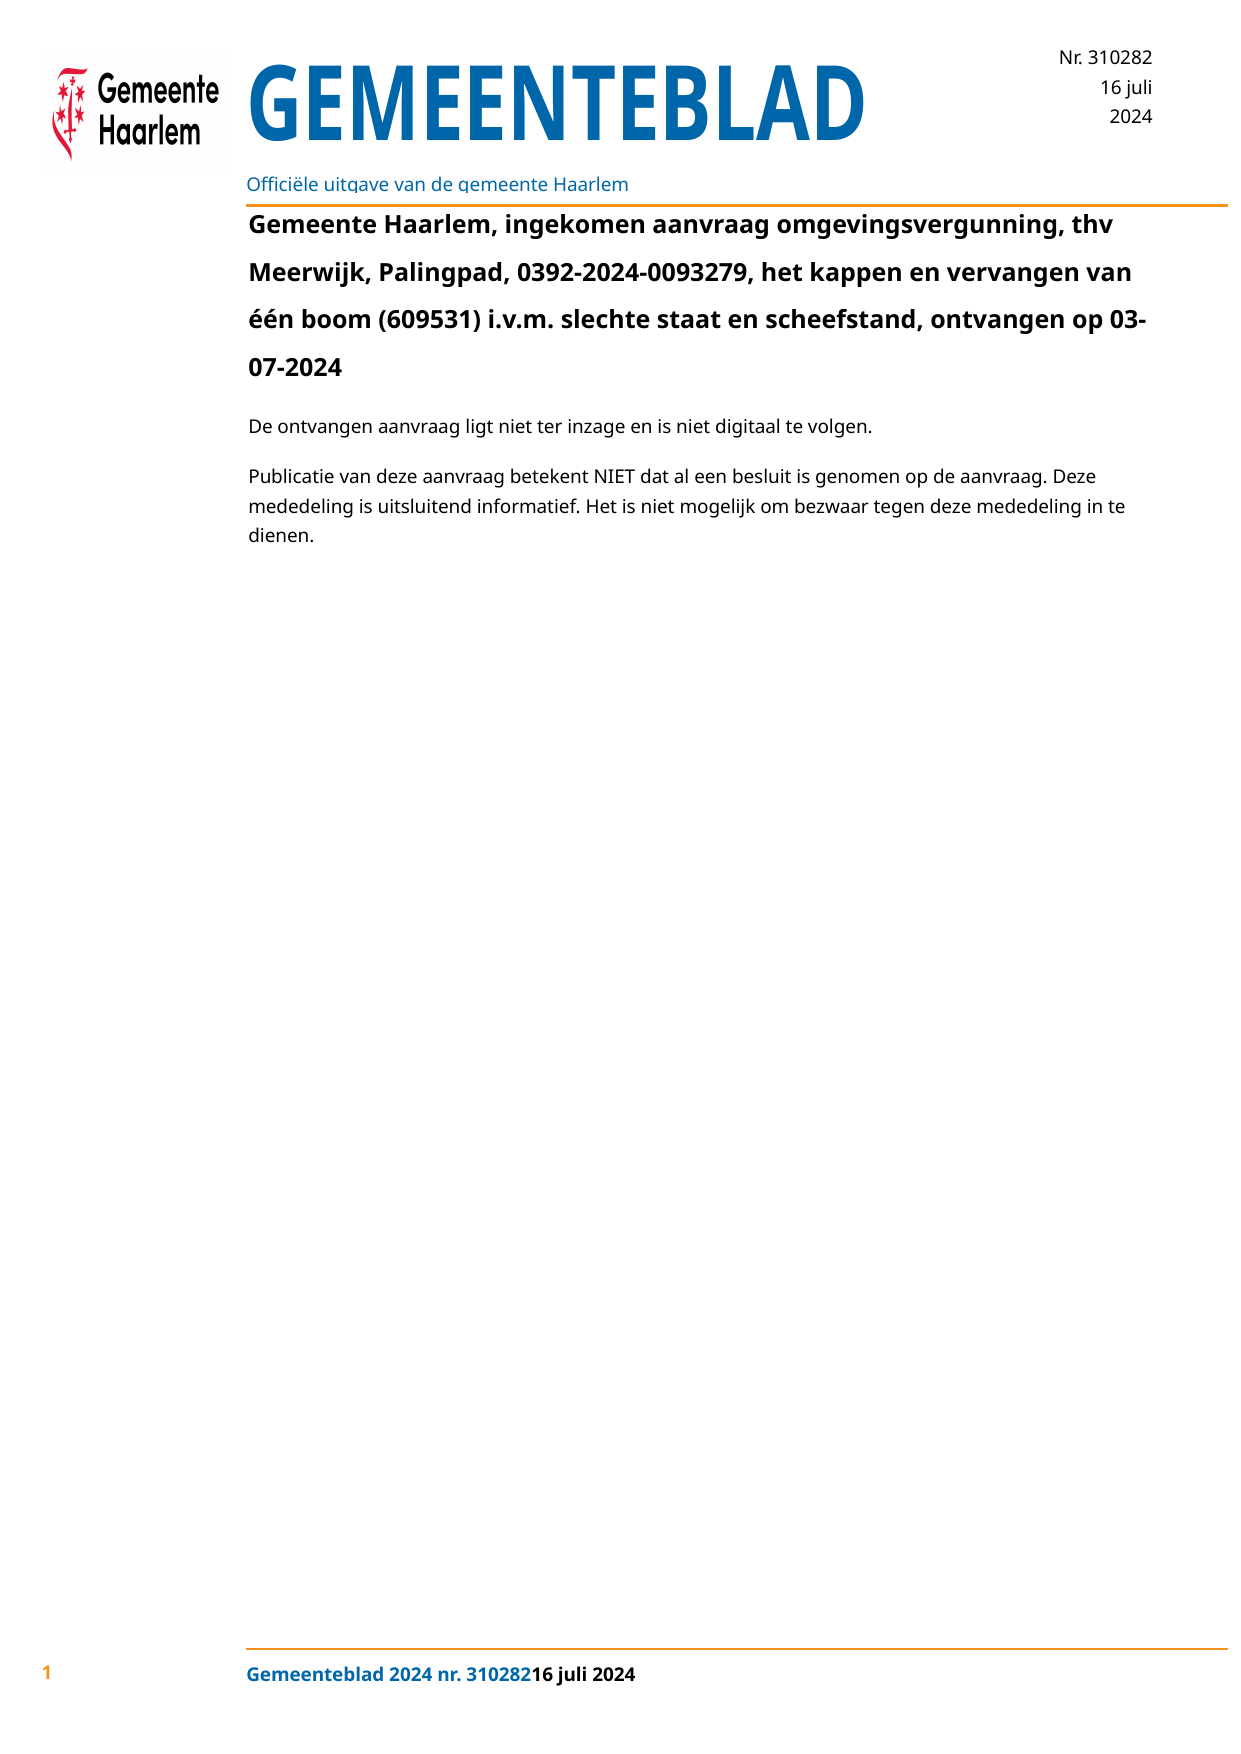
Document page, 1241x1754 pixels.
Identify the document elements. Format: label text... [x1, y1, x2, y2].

picture [41, 47, 231, 172]
text De ontvangen aanvraag ligt niet ter inzage en is niet digitaal te volgen. [248, 413, 1152, 439]
text Gemeente Haarlem, ingekomen aanvraag omgevingsvergunning, thv Meerwijk, Palingpad, 0392-2024-0093279, het kappen en vervangen van één boom (609531) i.v.m. slechte staat en scheefstand, ontvangen op 03-07-2024 [248, 207, 1152, 384]
text Publicatie van deze aanvraag betekent NIET dat al een besluit is genomen op de aanvraag. Deze mededeling is uitsluitend informatief. Het is niet mogelijk om bezwaar tegen deze mededeling in te dienen. [248, 463, 1152, 548]
